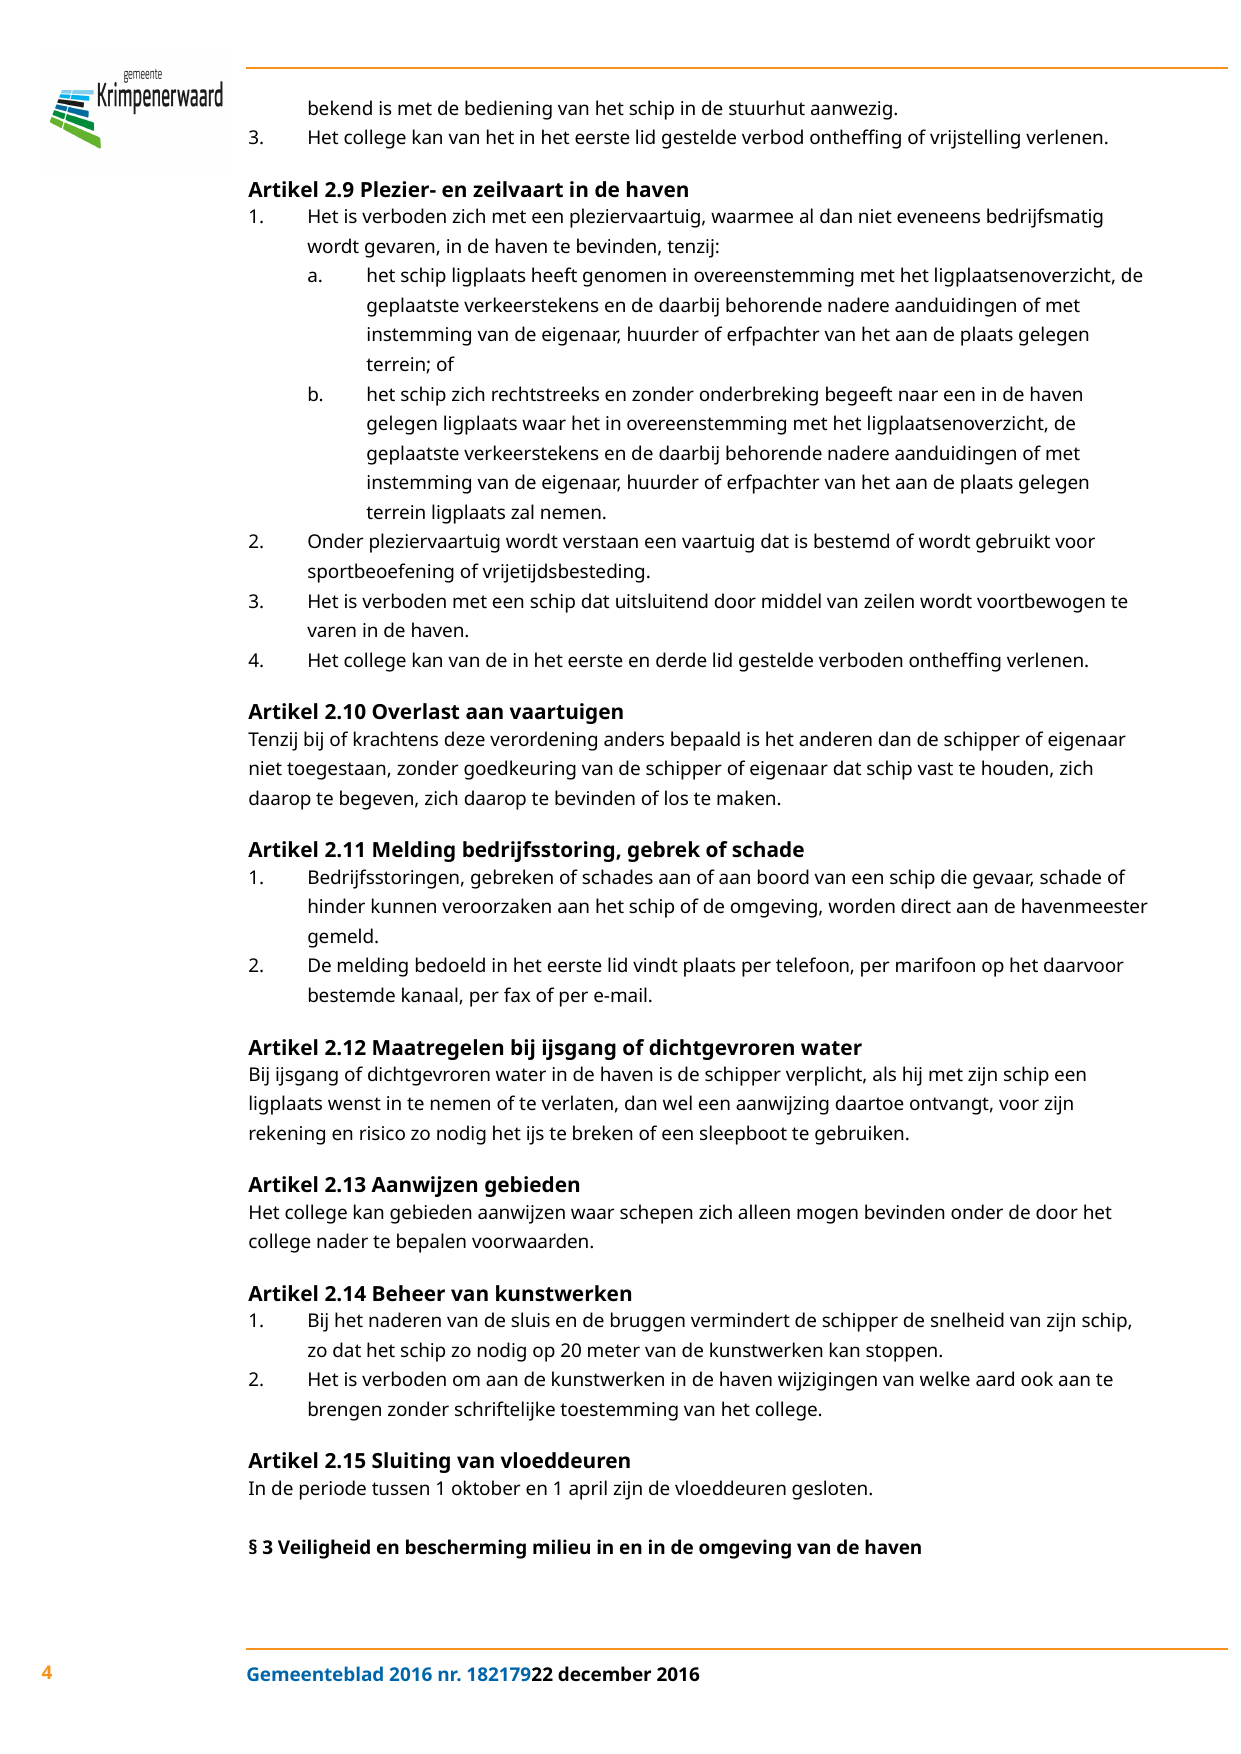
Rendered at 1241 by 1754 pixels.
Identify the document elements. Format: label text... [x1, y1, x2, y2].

text Artikel 2.10 Overlast aan vaartuigen [248, 697, 1152, 726]
list Het is verboden zich met een pleziervaartuig, waarmee al dan niet eveneens bedrijfsmatig wordt gevaren, in de haven te bevinden, tenzij: [248, 203, 1152, 258]
text Artikel 2.11 Melding bedrijfsstoring, gebrek of schade [248, 835, 1152, 864]
text Tenzij bij of krachtens deze verordening anders bepaald is het anderen dan de schipper of eigenaar niet toegestaan, zonder goedkeuring van de schipper of eigenaar dat schip vast te houden, zich daarop te begeven, zich daarop te bevinden of los te maken. [248, 726, 1152, 811]
list Bedrijfsstoringen, gebreken of schades aan of aan boord van een schip die gevaar, schade of hinder kunnen veroorzaken aan het schip of de omgeving, worden direct aan de havenmeester gemeld. [248, 864, 1152, 949]
list het schip ligplaats heeft genomen in overeenstemming met het ligplaatsenoverzicht, de geplaatste verkeerstekens en de daarbij behorende nadere aanduidingen of met instemming van de eigenaar, huurder of erfpachter van het aan de plaats gelegen terrein; of [307, 262, 1152, 377]
list Bij het naderen van de sluis en de bruggen vermindert de schipper de snelheid van zijn schip, zo dat het schip zo nodig op 20 meter van de kunstwerken kan stoppen. [248, 1307, 1152, 1363]
text Het college kan gebieden aanwijzen waar schepen zich alleen mogen bevinden onder de door het college nader te bepalen voorwaarden. [248, 1199, 1152, 1254]
text § 3 Veiligheid en bescherming milieu in en in de omgeving van de haven [248, 1534, 1152, 1560]
text Artikel 2.9 Plezier- en zeilvaart in de haven [248, 175, 1152, 203]
list De melding bedoeld in het eerste lid vindt plaats per telefoon, per marifoon op het daarvoor bestemde kanaal, per fax of per e-mail. [248, 953, 1152, 1008]
list Het is verboden om aan de kunstwerken in de haven wijzigingen van welke aard ook aan te brengen zonder schriftelijke toestemming van het college. [248, 1367, 1152, 1422]
text Artikel 2.14 Beheer van kunstwerken [248, 1279, 1152, 1307]
list Onder pleziervaartuig wordt verstaan een vaartuig dat is bestemd of wordt gebruikt voor sportbeoefening of vrijetijdsbesteding. [248, 529, 1152, 584]
list bekend is met de bediening van het schip in de stuurhut aanwezig. [248, 95, 1152, 121]
text Artikel 2.15 Sluiting van vloeddeuren [248, 1447, 1152, 1475]
text Bij ijsgang of dichtgevroren water in de haven is de schipper verplicht, als hij met zijn schip een ligplaats wenst in te nemen of te verlaten, dan wel een aanwijzing daartoe ontvangt, voor zijn rekening en risico zo nodig het ijs te breken of een sleepboot te gebruiken. [248, 1061, 1152, 1146]
list Het college kan van de in het eerste en derde lid gestelde verboden ontheffing verlenen. [248, 647, 1152, 673]
list Het is verboden met een schip dat uitsluitend door middel van zeilen wordt voortbewogen te varen in de haven. [248, 588, 1152, 643]
picture [41, 47, 231, 172]
text In de periode tussen 1 oktober en 1 april zijn de vloeddeuren gesloten. [248, 1475, 1152, 1501]
list het schip zich rechtstreeks en zonder onderbreking begeeft naar een in de haven gelegen ligplaats waar het in overeenstemming met het ligplaatsenoverzicht, de geplaatste verkeerstekens en de daarbij behorende nadere aanduidingen of met instemming van de eigenaar, huurder of erfpachter van het aan de plaats gelegen terrein ligplaats zal nemen. [307, 381, 1152, 525]
text Artikel 2.13 Aanwijzen gebieden [248, 1171, 1152, 1199]
text Artikel 2.12 Maatregelen bij ijsgang of dichtgevroren water [248, 1033, 1152, 1061]
list Het college kan van het in het eerste lid gestelde verbod ontheffing of vrijstelling verlenen. [248, 124, 1152, 150]
